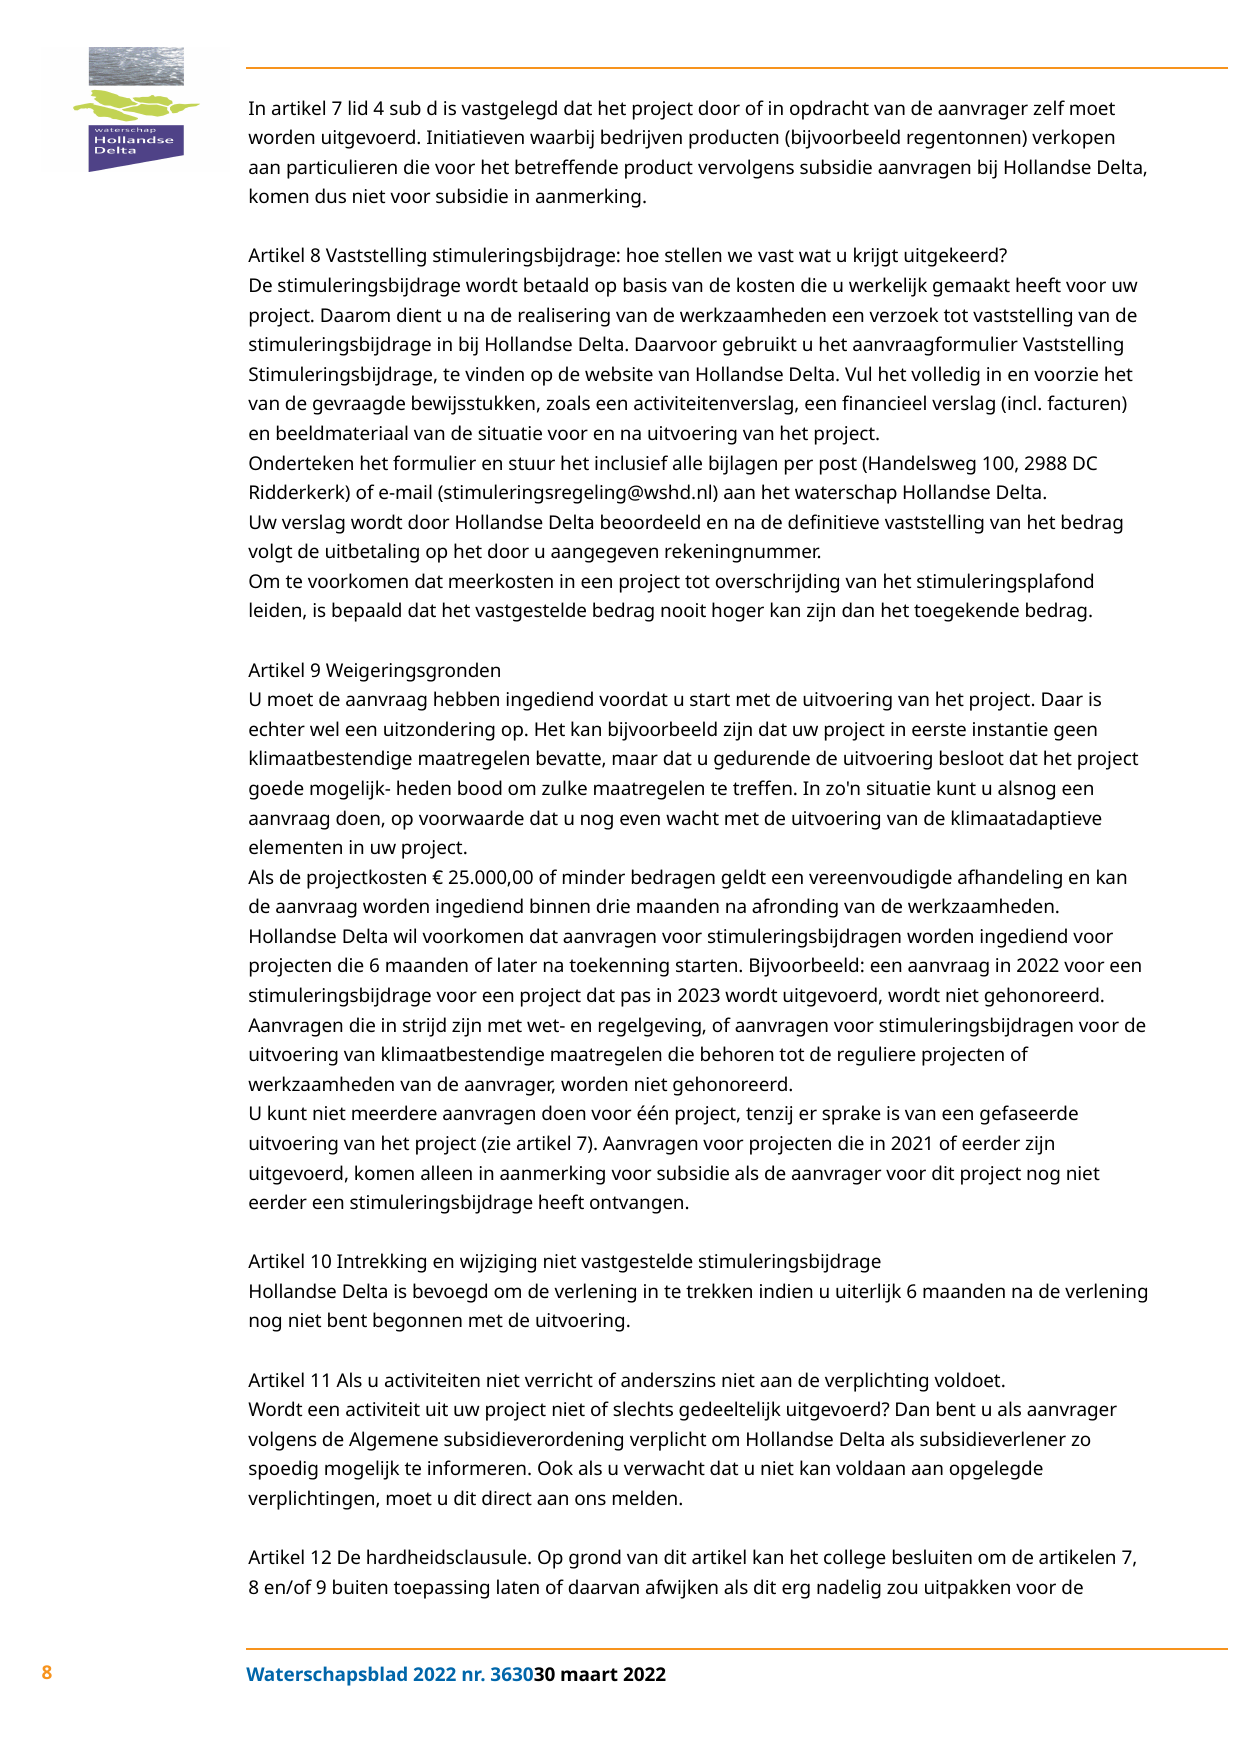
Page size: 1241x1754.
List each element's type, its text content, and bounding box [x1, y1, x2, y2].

text U kunt niet meerdere aanvragen doen voor één project, tenzij er sprake is van een gefaseerde uitvoering van het project (zie artikel 7). Aanvragen voor projecten die in 2021 of eerder zijn uitgevoerd, komen alleen in aanmerking voor subsidie als de aanvrager voor dit project nog niet eerder een stimuleringsbijdrage heeft ontvangen. [248, 1101, 1152, 1215]
text In artikel 7 lid 4 sub d is vastgelegd dat het project door of in opdracht van de aanvrager zelf moet worden uitgevoerd. Initiatieven waarbij bedrijven producten (bijvoorbeeld regentonnen) verkopen aan particulieren die voor het betreffende product vervolgens subsidie aanvragen bij Hollandse Delta, komen dus niet voor subsidie in aanmerking. [248, 95, 1152, 209]
text De stimuleringsbijdrage wordt betaald op basis van de kosten die u werkelijk gemaakt heeft voor uw project. Daarom dient u na de realisering van de werkzaamheden een verzoek tot vaststelling van de stimuleringsbijdrage in bij Hollandse Delta. Daarvoor gebruikt u het aanvraagformulier Vaststelling Stimuleringsbijdrage, te vinden op de website van Hollandse Delta. Vul het volledig in en voorzie het van de gevraagde bewijsstukken, zoals een activiteitenverslag, een financieel verslag (incl. facturen) en beeldmateriaal van de situatie voor en na uitvoering van het project. [248, 272, 1152, 446]
text Artikel 8 Vaststelling stimuleringsbijdrage: hoe stellen we vast wat u krijgt uitgekeerd? [248, 243, 1152, 268]
text Artikel 11 Als u activiteiten niet verricht of anderszins niet aan de verplichting voldoet. [248, 1367, 1152, 1393]
text Uw verslag wordt door Hollandse Delta beoordeeld en na de definitieve vaststelling van het bedrag volgt de uitbetaling op het door u aangegeven rekeningnummer. [248, 509, 1152, 564]
text Aanvragen die in strijd zijn met wet- en regelgeving, of aanvragen voor stimuleringsbijdragen voor de uitvoering van klimaatbestendige maatregelen die behoren tot de reguliere projecten of werkzaamheden van de aanvrager, worden niet gehonoreerd. [248, 1012, 1152, 1097]
text U moet de aanvraag hebben ingediend voordat u start met de uitvoering van het project. Daar is echter wel een uitzondering op. Het kan bijvoorbeeld zijn dat uw project in eerste instantie geen klimaatbestendige maatregelen bevatte, maar dat u gedurende de uitvoering besloot dat het project goede mogelijk- heden bood om zulke maatregelen te treffen. In zo'n situatie kunt u alsnog een aanvraag doen, op voorwaarde dat u nog even wacht met de uitvoering van de klimaatadaptieve elementen in uw project. [248, 686, 1152, 860]
text Hollandse Delta is bevoegd om de verlening in te trekken indien u uiterlijk 6 maanden na de verlening nog niet bent begonnen met de uitvoering. [248, 1278, 1152, 1333]
picture [41, 47, 231, 172]
text Wordt een activiteit uit uw project niet of slechts gedeeltelijk uitgevoerd? Dan bent u als aanvrager volgens de Algemene subsidieverordening verplicht om Hollandse Delta als subsidieverlener zo spoedig mogelijk te informeren. Ook als u verwacht dat u niet kan voldaan aan opgelegde verplichtingen, moet u dit direct aan ons melden. [248, 1396, 1152, 1511]
text Artikel 10 Intrekking en wijziging niet vastgestelde stimuleringsbijdrage [248, 1248, 1152, 1274]
text Onderteken het formulier en stuur het inclusief alle bijlagen per post (Handelsweg 100, 2988 DC Ridderkerk) of e-mail (stimuleringsregeling@wshd.nl) aan het waterschap Hollandse Delta. [248, 450, 1152, 505]
text Als de projectkosten € 25.000,00 of minder bedragen geldt een vereenvoudigde afhandeling en kan de aanvraag worden ingediend binnen drie maanden na afronding van de werkzaamheden. [248, 864, 1152, 919]
text Hollandse Delta wil voorkomen dat aanvragen voor stimuleringsbijdragen worden ingediend voor projecten die 6 maanden of later na toekenning starten. Bijvoorbeeld: een aanvraag in 2022 voor een stimuleringsbijdrage voor een project dat pas in 2023 wordt uitgevoerd, wordt niet gehonoreerd. [248, 923, 1152, 1008]
text Om te voorkomen dat meerkosten in een project tot overschrijding van het stimuleringsplafond leiden, is bepaald dat het vastgestelde bedrag nooit hoger kan zijn dan het toegekende bedrag. [248, 568, 1152, 623]
text Artikel 9 Weigeringsgronden [248, 657, 1152, 683]
text Artikel 12 De hardheidsclausule. Op grond van dit artikel kan het college besluiten om de artikelen 7, 8 en/of 9 buiten toepassing laten of daarvan afwijken als dit erg nadelig zou uitpakken voor de [248, 1544, 1152, 1600]
